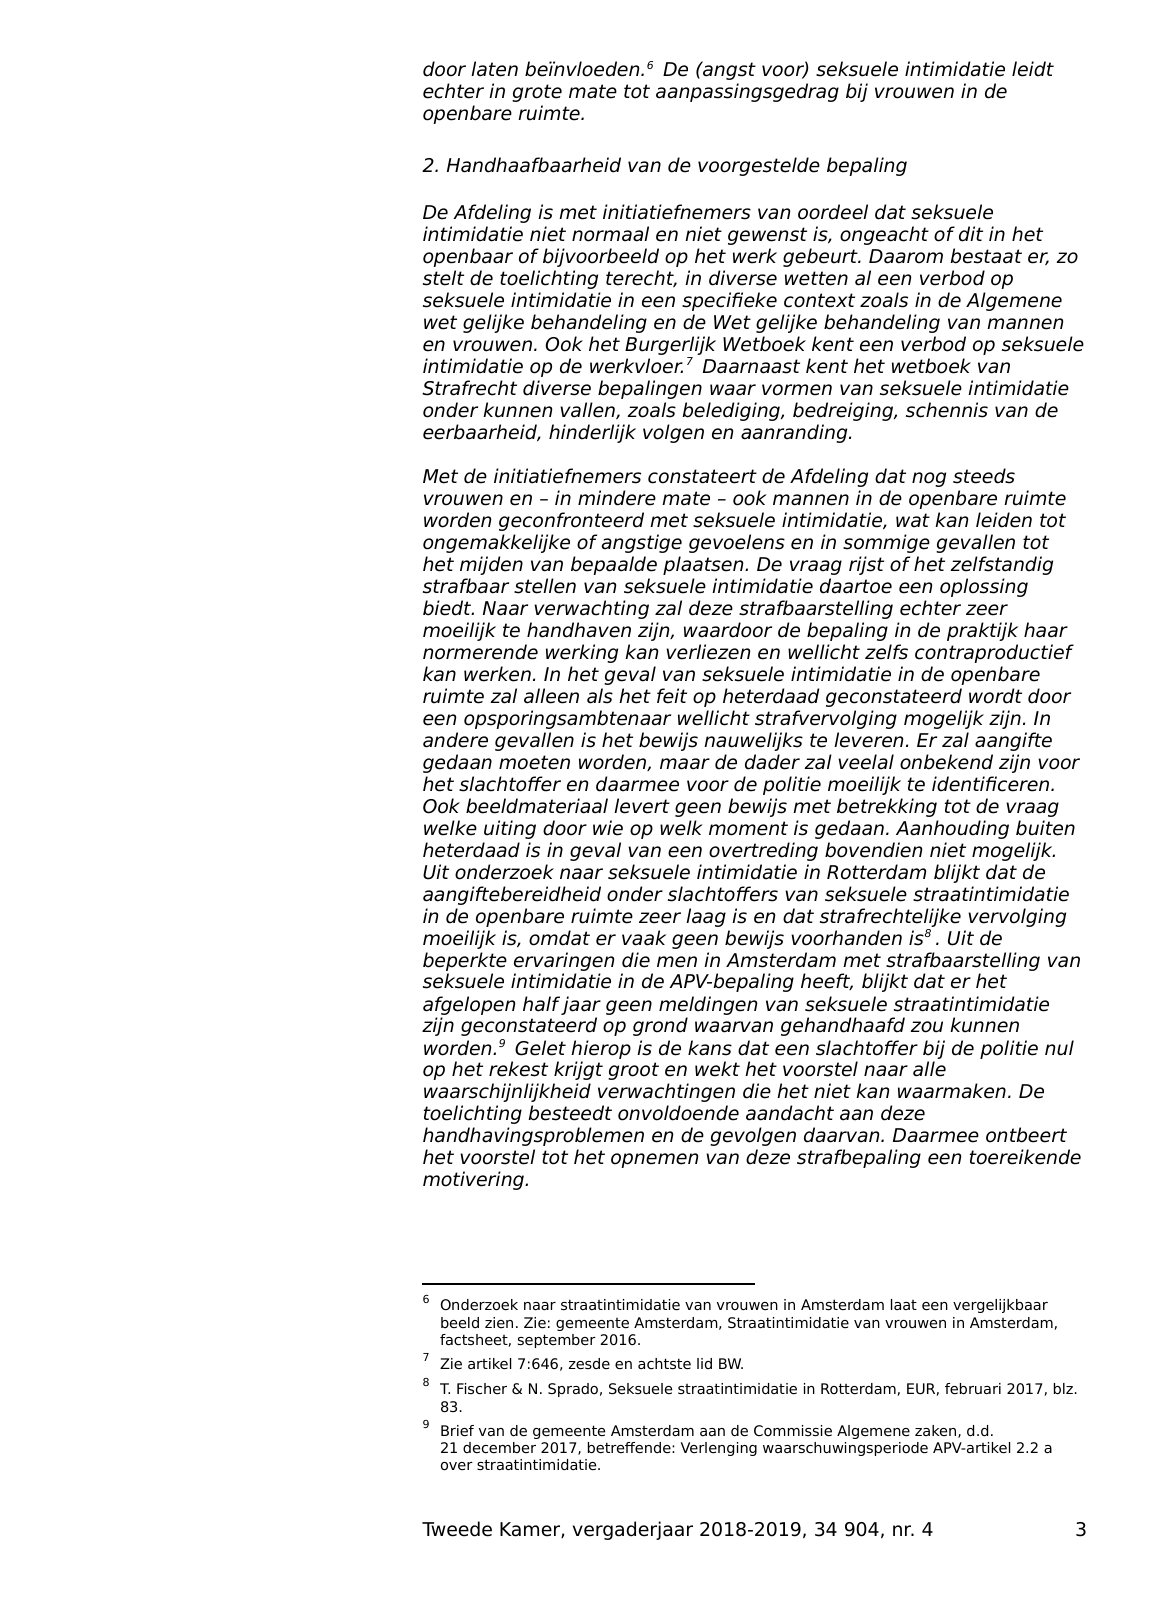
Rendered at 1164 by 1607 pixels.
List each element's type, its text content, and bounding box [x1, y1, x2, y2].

text De Afdeling is met initiatiefnemers van oordeel dat seksuele intimidatie niet normaal en niet gewenst is, ongeacht of dit in het openbaar of bijvoorbeeld op het werk gebeurt. Daarom bestaat er, zo stelt de toelichting terecht, in diverse wetten al een verbod op seksuele intimidatie in een specifieke context zoals in de Algemene wet gelijke behandeling en de Wet gelijke behandeling van mannen en vrouwen. Ook het Burgerlijk Wetboek kent een verbod op seksuele intimidatie op de werkvloer. Daarnaast kent het wetboek van Strafrecht diverse bepalingen waar vormen van seksuele intimidatie onder kunnen vallen, zoals belediging, bedreiging, schennis van de eerbaarheid, hinderlijk volgen en aanranding. [422, 202, 1087, 444]
text Onderzoek naar straatintimidatie van vrouwen in Amsterdam laat een vergelijkbaar beeld zien. Zie: gemeente Amsterdam, Straatintimidatie van vrouwen in Amsterdam, factsheet, september 2016. [422, 1293, 1087, 1349]
text Brief van de gemeente Amsterdam aan de Commissie Algemene zaken, d.d. 21 december 2017, betreffende: Verlenging waarschuwingsperiode APV-artikel 2.2 a over straatintimidatie. [422, 1418, 1087, 1474]
text Met de initiatiefnemers constateert de Afdeling dat nog steeds vrouwen en – in mindere mate – ook mannen in de openbare ruimte worden geconfronteerd met seksuele intimidatie, wat kan leiden tot ongemakkelijke of angstige gevoelens en in sommige gevallen tot het mijden van bepaalde plaatsen. De vraag rijst of het zelfstandig strafbaar stellen van seksuele intimidatie daartoe een oplossing biedt. Naar verwachting zal deze strafbaarstelling echter zeer moeilijk te handhaven zijn, waardoor de bepaling in de praktijk haar normerende werking kan verliezen en wellicht zelfs contraproductief kan werken. In het geval van seksuele intimidatie in de openbare ruimte zal alleen als het feit op heterdaad geconstateerd wordt door een opsporingsambtenaar wellicht strafvervolging mogelijk zijn. In andere gevallen is het bewijs nauwelijks te leveren. Er zal aangifte gedaan moeten worden, maar de dader zal veelal onbekend zijn voor het slachtoffer en daarmee voor de politie moeilijk te identificeren. Ook beeldmateriaal levert geen bewijs met betrekking tot de vraag welke uiting door wie op welk moment is gedaan. Aanhouding buiten heterdaad is in geval van een overtreding bovendien niet mogelijk. Uit onderzoek naar seksuele intimidatie in Rotterdam blijkt dat de aangiftebereidheid onder slachtoffers van seksuele straatintimidatie in de openbare ruimte zeer laag is en dat strafrechtelijke vervolging moeilijk is, omdat er vaak geen bewijs voorhanden is. Uit de beperkte ervaringen die men in Amsterdam met strafbaarstelling van seksuele intimidatie in de APV-bepaling heeft, blijkt dat er het afgelopen half jaar geen meldingen van seksuele straatintimidatie zijn geconstateerd op grond waarvan gehandhaafd zou kunnen worden. Gelet hierop is de kans dat een slachtoffer bij de politie nul op het rekest krijgt groot en wekt het voorstel naar alle waarschijnlijkheid verwachtingen die het niet kan waarmaken. De toelichting besteedt onvoldoende aandacht aan deze handhavingsproblemen en de gevolgen daarvan. Daarmee ontbeert het voorstel tot het opnemen van deze strafbepaling een toereikende motivering. [422, 466, 1087, 1191]
text Zie artikel 7:646, zesde en achtste lid BW. [422, 1352, 1087, 1374]
text T. Fischer & N. Sprado, Seksuele straatintimidatie in Rotterdam, EUR, februari 2017, blz. 83. [422, 1377, 1087, 1416]
text door laten beïnvloeden. De (angst voor) seksuele intimidatie leidt echter in grote mate tot aanpassingsgedrag bij vrouwen in de openbare ruimte. [422, 59, 1087, 125]
subtitle 2. Handhaafbaarheid van de voorgestelde bepaling [422, 155, 1087, 177]
